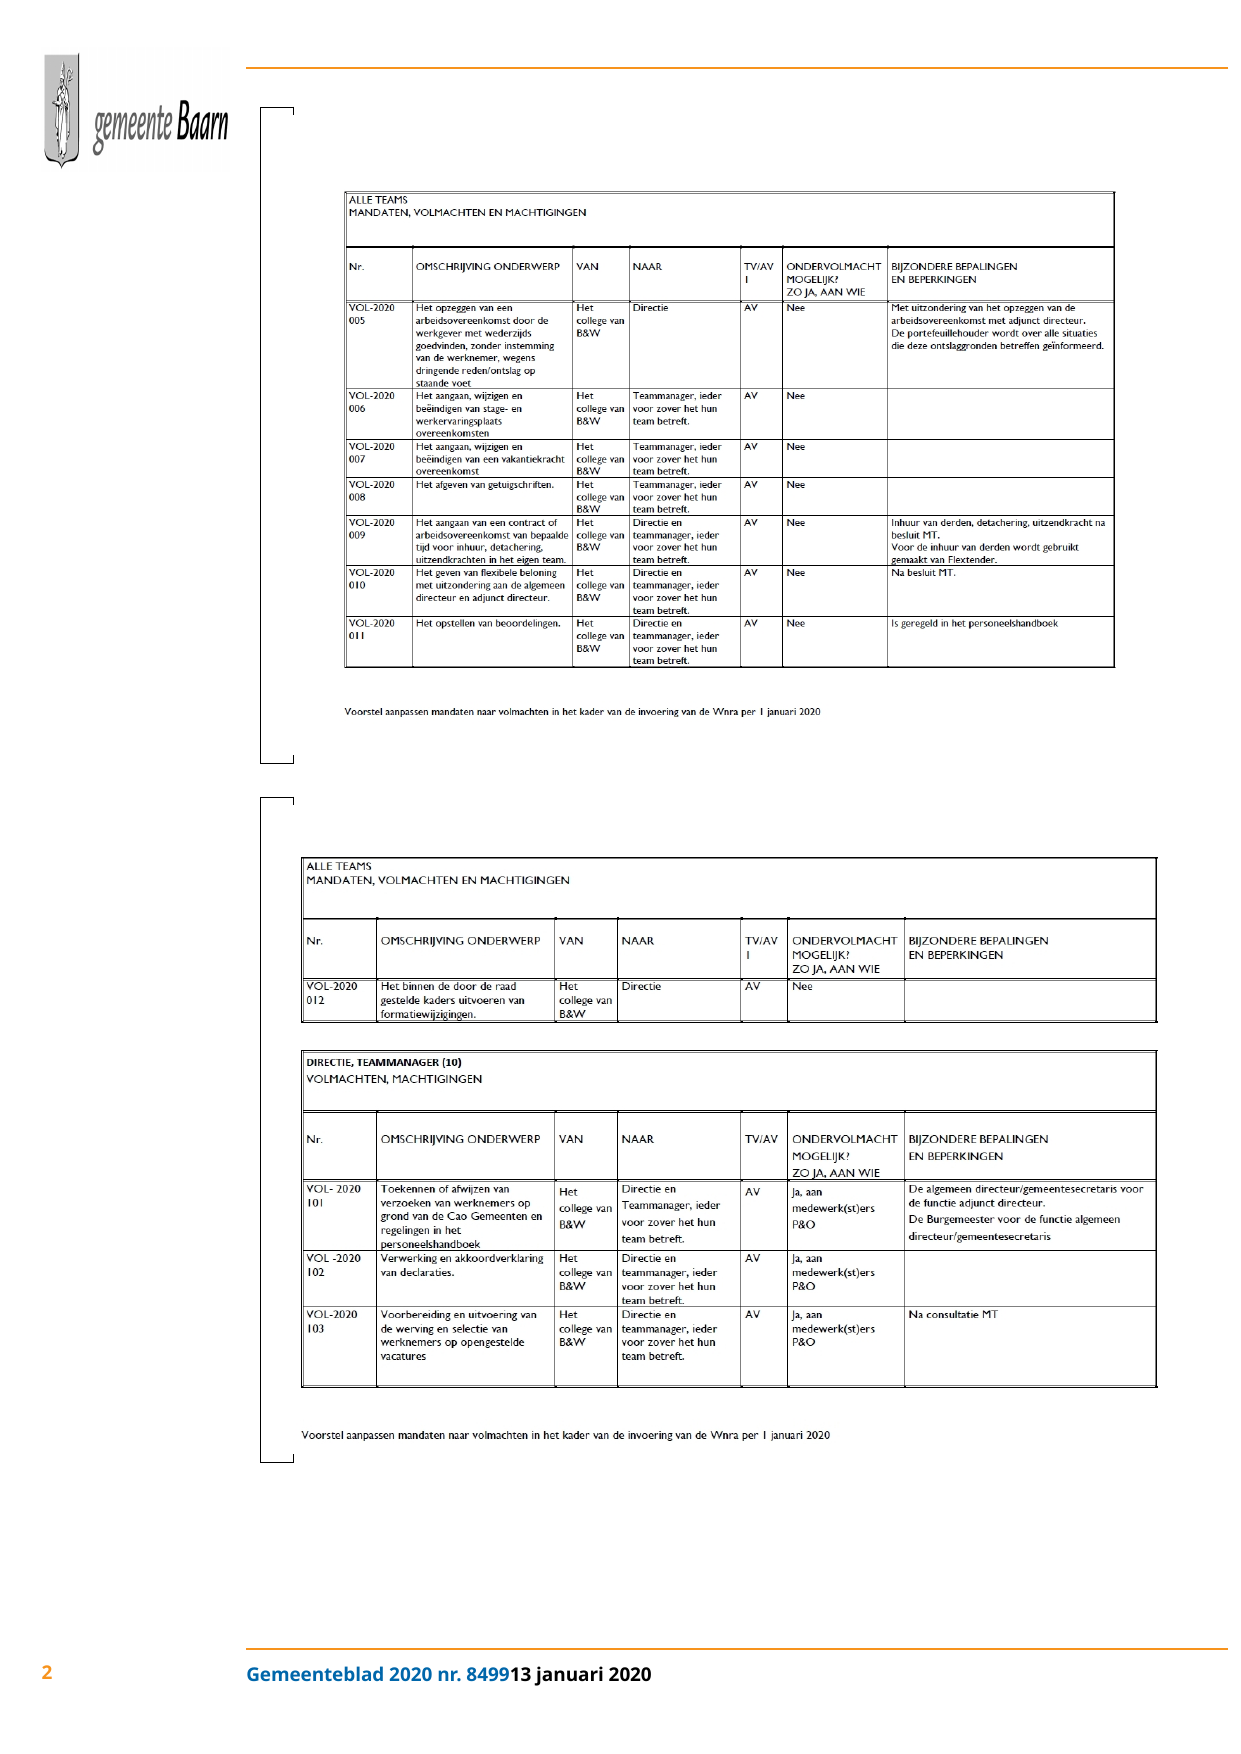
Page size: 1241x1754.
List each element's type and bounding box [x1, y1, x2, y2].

picture [268, 805, 1173, 1454]
picture [268, 115, 1173, 755]
picture [41, 47, 231, 172]
